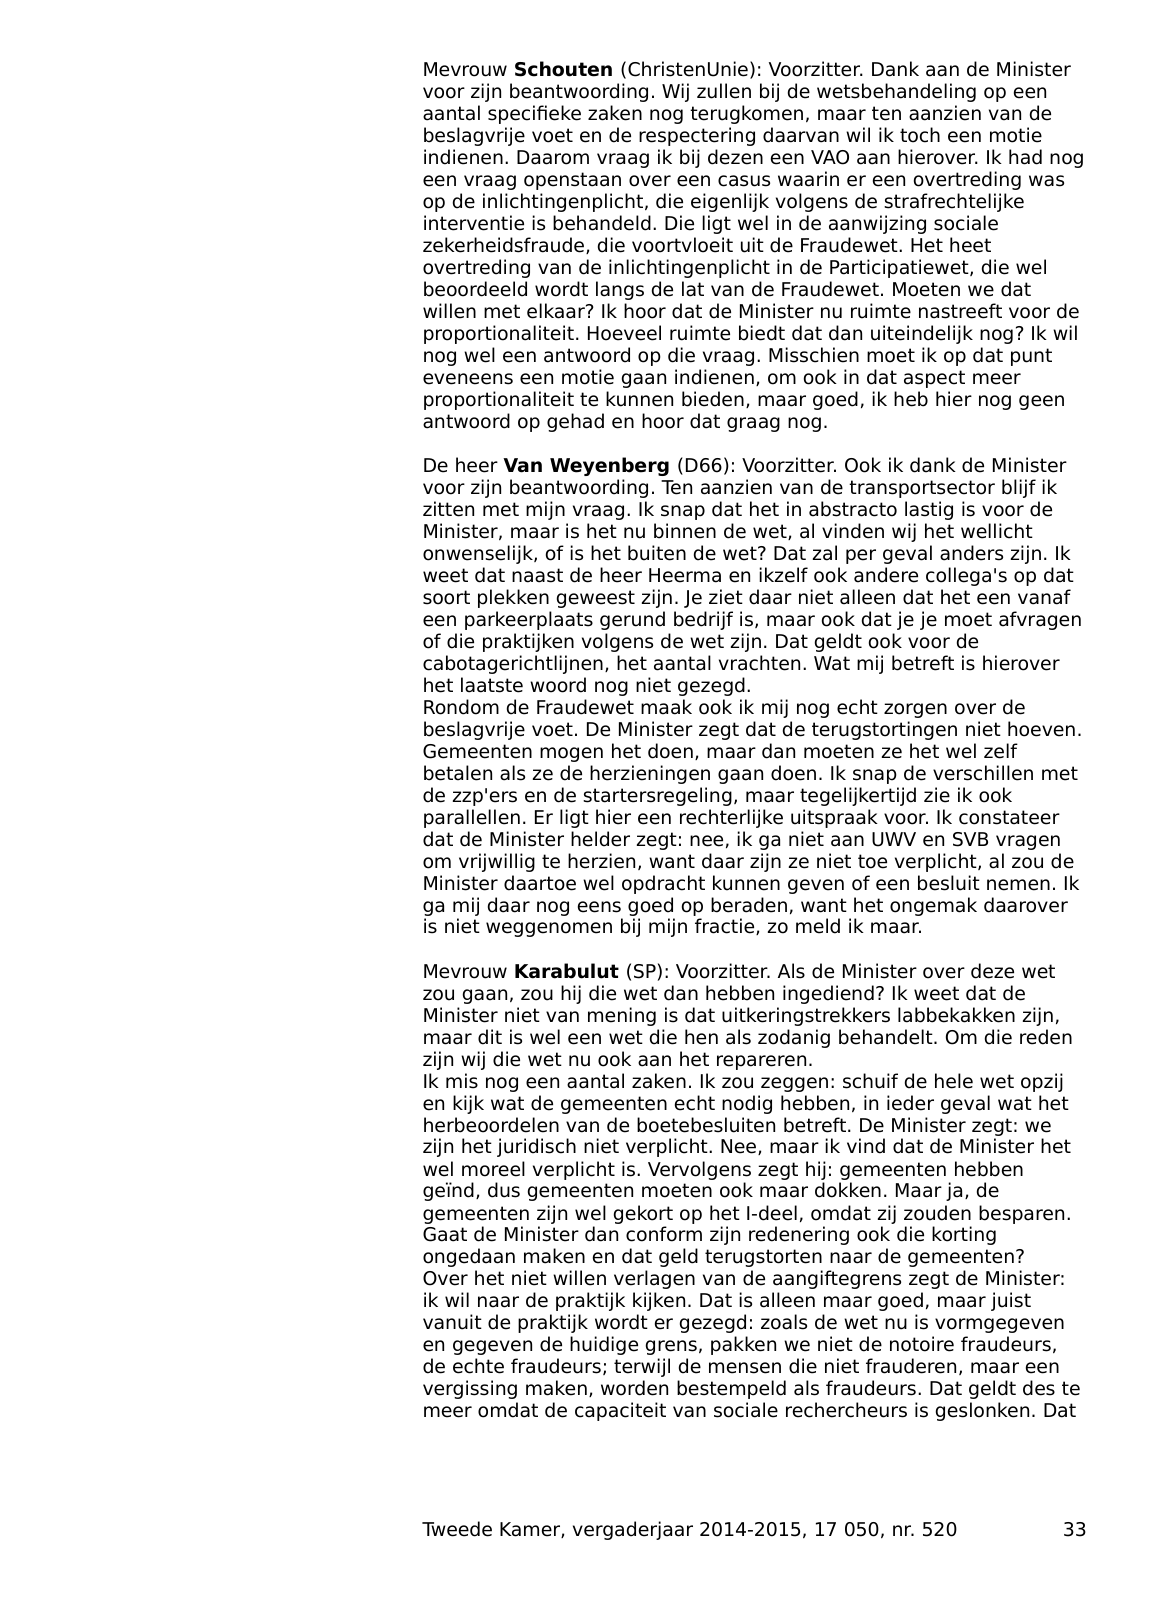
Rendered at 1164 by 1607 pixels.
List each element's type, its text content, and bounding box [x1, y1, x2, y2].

text Ik mis nog een aantal zaken. Ik zou zeggen: schuif de hele wet opzij en kijk wat de gemeenten echt nodig hebben, in ieder geval wat het herbeoordelen van de boetebesluiten betreft. De Minister zegt: we zijn het juridisch niet verplicht. Nee, maar ik vind dat de Minister het wel moreel verplicht is. Vervolgens zegt hij: gemeenten hebben geïnd, dus gemeenten moeten ook maar dokken. Maar ja, de gemeenten zijn wel gekort op het I-deel, omdat zij zouden besparen. Gaat de Minister dan conform zijn redenering ook die korting ongedaan maken en dat geld terugstorten naar de gemeenten? [422, 1071, 1087, 1268]
text Over het niet willen verlagen van de aangiftegrens zegt de Minister: ik wil naar de praktijk kijken. Dat is alleen maar goed, maar juist vanuit de praktijk wordt er gezegd: zoals de wet nu is vormgegeven en gegeven de huidige grens, pakken we niet de notoire fraudeurs, de echte fraudeurs; terwijl de mensen die niet frauderen, maar een vergissing maken, worden bestempeld als fraudeurs. Dat geldt des te meer omdat de capaciteit van sociale rechercheurs is geslonken. Dat [422, 1268, 1087, 1422]
text De heer Van Weyenberg (D66): Voorzitter. Ook ik dank de Minister voor zijn beantwoording. Ten aanzien van de transportsector blijf ik zitten met mijn vraag. Ik snap dat het in abstracto lastig is voor de Minister, maar is het nu binnen de wet, al vinden wij het wellicht onwenselijk, of is het buiten de wet? Dat zal per geval anders zijn. Ik weet dat naast de heer Heerma en ikzelf ook andere collega's op dat soort plekken geweest zijn. Je ziet daar niet alleen dat het een vanaf een parkeerplaats gerund bedrijf is, maar ook dat je je moet afvragen of die praktijken volgens de wet zijn. Dat geldt ook voor de cabotagerichtlijnen, het aantal vrachten. Wat mij betreft is hierover het laatste woord nog niet gezegd. [422, 455, 1087, 697]
text Mevrouw Schouten (ChristenUnie): Voorzitter. Dank aan de Minister voor zijn beantwoording. Wij zullen bij de wetsbehandeling op een aantal specifieke zaken nog terugkomen, maar ten aanzien van de beslagvrije voet en de respectering daarvan wil ik toch een motie indienen. Daarom vraag ik bij dezen een VAO aan hierover. Ik had nog een vraag openstaan over een casus waarin er een overtreding was op de inlichtingenplicht, die eigenlijk volgens de strafrechtelijke interventie is behandeld. Die ligt wel in de aanwijzing sociale zekerheidsfraude, die voortvloeit uit de Fraudewet. Het heet overtreding van de inlichtingenplicht in de Participatiewet, die wel beoordeeld wordt langs de lat van de Fraudewet. Moeten we dat willen met elkaar? Ik hoor dat de Minister nu ruimte nastreeft voor de proportionaliteit. Hoeveel ruimte biedt dat dan uiteindelijk nog? Ik wil nog wel een antwoord op die vraag. Misschien moet ik op dat punt eveneens een motie gaan indienen, om ook in dat aspect meer proportionaliteit te kunnen bieden, maar goed, ik heb hier nog geen antwoord op gehad en hoor dat graag nog. [422, 59, 1087, 433]
text Mevrouw Karabulut (SP): Voorzitter. Als de Minister over deze wet zou gaan, zou hij die wet dan hebben ingediend? Ik weet dat de Minister niet van mening is dat uitkeringstrekkers labbekakken zijn, maar dit is wel een wet die hen als zodanig behandelt. Om die reden zijn wij die wet nu ook aan het repareren. [422, 961, 1087, 1071]
text Rondom de Fraudewet maak ook ik mij nog echt zorgen over de beslagvrije voet. De Minister zegt dat de terugstortingen niet hoeven. Gemeenten mogen het doen, maar dan moeten ze het wel zelf betalen als ze de herzieningen gaan doen. Ik snap de verschillen met de zzp'ers en de startersregeling, maar tegelijkertijd zie ik ook parallellen. Er ligt hier een rechterlijke uitspraak voor. Ik constateer dat de Minister helder zegt: nee, ik ga niet aan UWV en SVB vragen om vrijwillig te herzien, want daar zijn ze niet toe verplicht, al zou de Minister daartoe wel opdracht kunnen geven of een besluit nemen. Ik ga mij daar nog eens goed op beraden, want het ongemak daarover is niet weggenomen bij mijn fractie, zo meld ik maar. [422, 697, 1087, 938]
